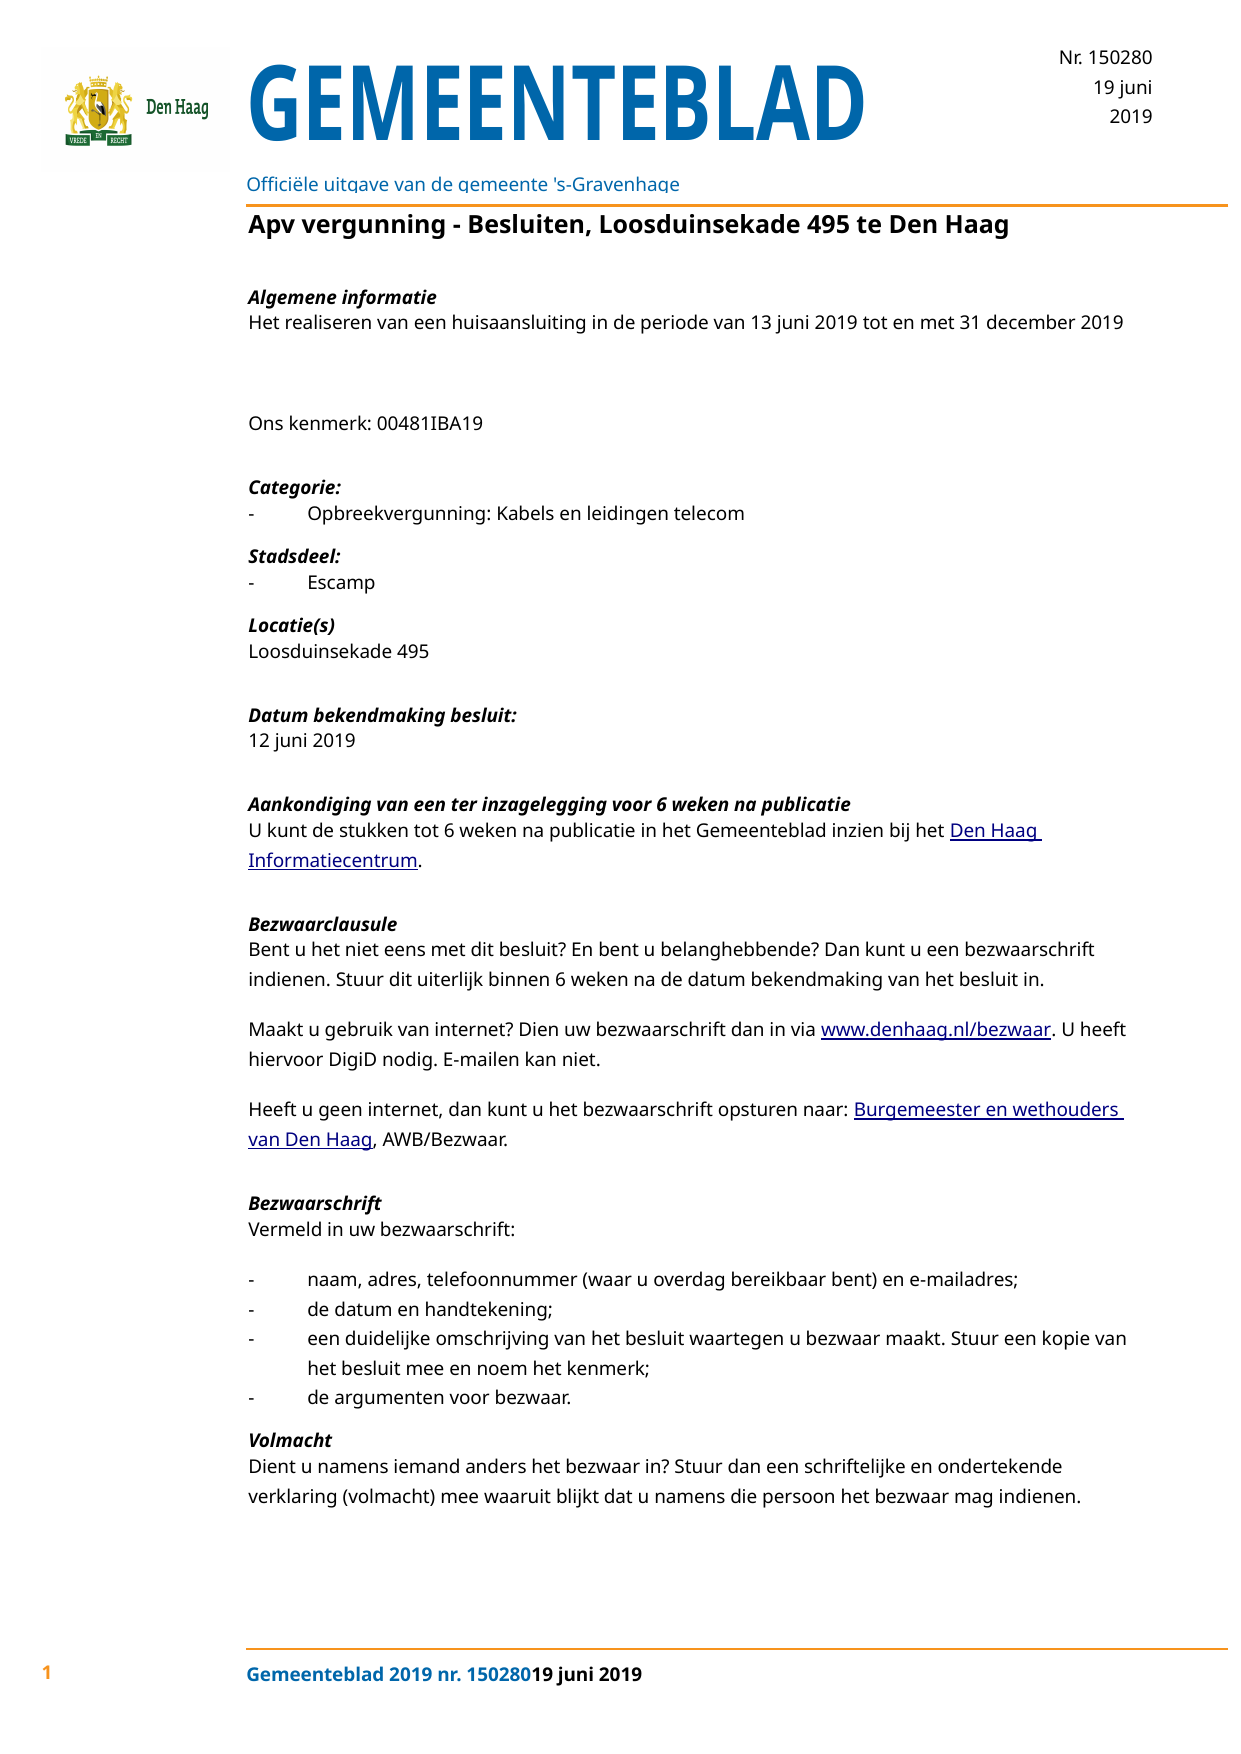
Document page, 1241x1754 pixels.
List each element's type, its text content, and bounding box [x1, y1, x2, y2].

text Aankondiging van een ter inzagelegging voor 6 weken na publicatie [248, 791, 1152, 817]
list naam, adres, telefoonnummer (waar u overdag bereikbaar bent) en e-mailadres; [248, 1266, 1152, 1292]
text Heeft u geen internet, dan kunt u het bezwaarschrift opsturen naar: Burgemeester en wethouders van Den Haag, AWB/Bezwaar. [248, 1096, 1152, 1152]
text Ons kenmerk: 00481IBA19 [248, 410, 1152, 436]
list de datum en handtekening; [248, 1296, 1152, 1321]
text Categorie: [248, 474, 1152, 500]
text Locatie(s) [248, 612, 1152, 638]
text Maakt u gebruik van internet? Dien uw bezwaarschrift dan in via www.denhaag.nl/bezwaar. U heeft hiervoor DigiD nodig. E-mailen kan niet. [248, 1016, 1152, 1072]
text Bezwaarclausule [248, 911, 1152, 936]
text Dient u namens iemand anders het bezwaar in? Stuur dan een schriftelijke en ondertekende verklaring (volmacht) mee waaruit blijkt dat u namens die persoon het bezwaar mag indienen. [248, 1453, 1152, 1509]
text Stadsdeel: [248, 543, 1152, 569]
text Bezwaarschrift [248, 1190, 1152, 1216]
text Apv vergunning - Besluiten, Loosduinsekade 495 te Den Haag [248, 207, 1152, 241]
list Opbreekvergunning: Kabels en leidingen telecom [248, 500, 1152, 526]
text Volmacht [248, 1428, 1152, 1453]
text Bent u het niet eens met dit besluit? En bent u belanghebbende? Dan kunt u een bezwaarschrift indienen. Stuur dit uiterlijk binnen 6 weken na de datum bekendmaking van het besluit in. [248, 936, 1152, 992]
text Algemene informatie [248, 284, 1152, 309]
list een duidelijke omschrijving van het besluit waartegen u bezwaar maakt. Stuur een kopie van het besluit mee en noem het kenmerk; [248, 1325, 1152, 1381]
text Loosduinsekade 495 [248, 638, 1152, 663]
text Datum bekendmaking besluit: [248, 702, 1152, 727]
text 12 juni 2019 [248, 727, 1152, 753]
picture [41, 47, 231, 172]
text Vermeld in uw bezwaarschrift: [248, 1216, 1152, 1241]
list Escamp [248, 569, 1152, 595]
text Het realiseren van een huisaansluiting in de periode van 13 juni 2019 tot en met 31 december 2019 [248, 309, 1152, 335]
text U kunt de stukken tot 6 weken na publicatie in het Gemeenteblad inzien bij het Den Haag Informatiecentrum. [248, 817, 1152, 872]
list de argumenten voor bezwaar. [248, 1384, 1152, 1410]
